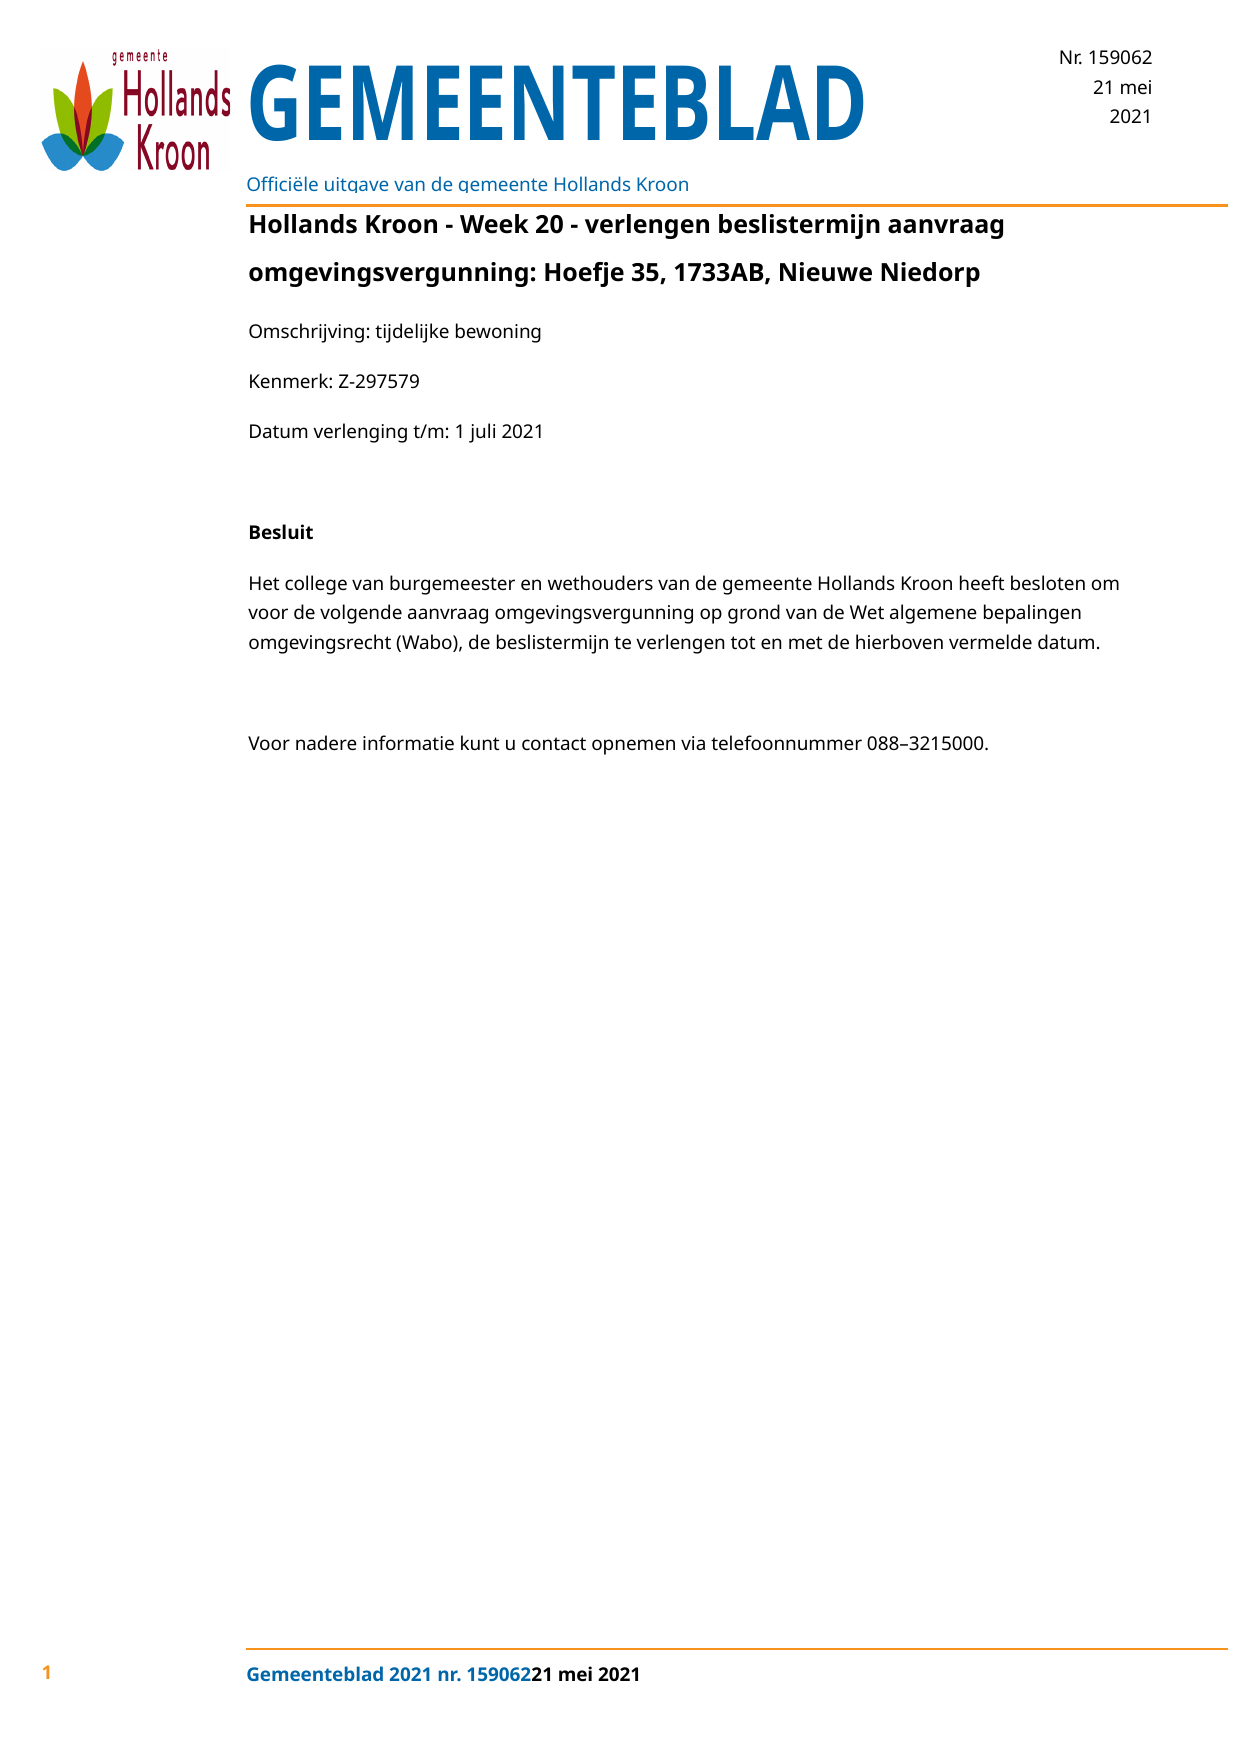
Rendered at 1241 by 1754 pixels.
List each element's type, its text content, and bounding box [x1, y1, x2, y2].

text Omschrijving: tijdelijke bewoning [248, 318, 1152, 344]
text Datum verlenging t/m: 1 juli 2021 [248, 419, 1152, 444]
text Besluit [248, 519, 1152, 545]
text Hollands Kroon - Week 20 - verlengen beslistermijn aanvraag omgevingsvergunning: Hoefje 35, 1733AB, Nieuwe Niedorp [248, 207, 1152, 288]
text Kenmerk: Z-297579 [248, 368, 1152, 394]
text Het college van burgemeester en wethouders van de gemeente Hollands Kroon heeft besloten om voor de volgende aanvraag omgevingsvergunning op grond van de Wet algemene bepalingen omgevingsrecht (Wabo), de beslistermijn te verlengen tot en met de hierboven vermelde datum. [248, 570, 1152, 655]
picture [41, 47, 231, 172]
text Voor nadere informatie kunt u contact opnemen via telefoonnummer 088–3215000. [248, 730, 1152, 756]
